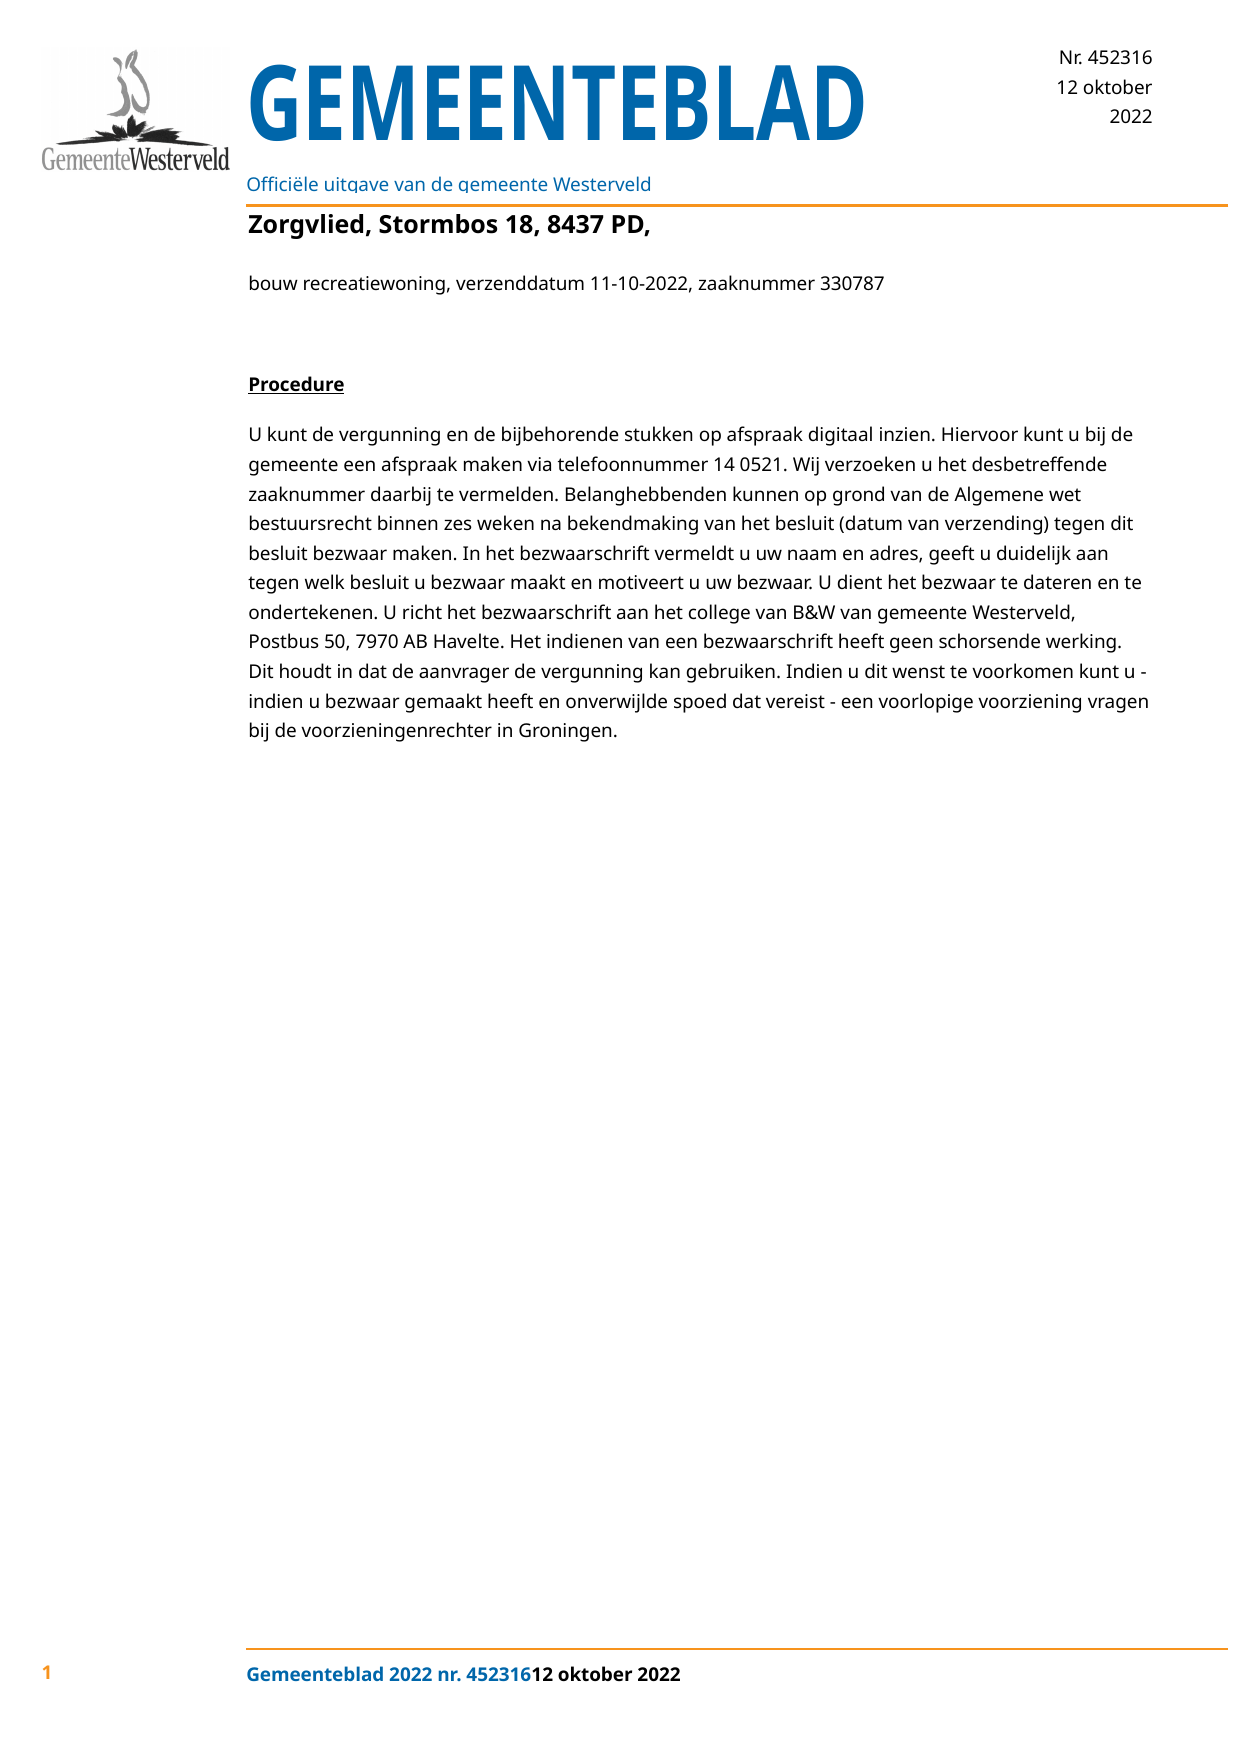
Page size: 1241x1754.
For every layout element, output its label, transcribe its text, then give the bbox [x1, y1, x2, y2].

picture [41, 47, 231, 172]
text Procedure [248, 371, 1152, 397]
text Zorgvlied, Stormbos 18, 8437 PD, [248, 207, 1152, 241]
text bouw recreatiewoning, verzenddatum 11-10-2022, zaaknummer 330787 [248, 270, 1152, 296]
text U kunt de vergunning en de bijbehorende stukken op afspraak digitaal inzien. Hiervoor kunt u bij de gemeente een afspraak maken via telefoonnummer 14 0521. Wij verzoeken u het desbetreffende zaaknummer daarbij te vermelden. Belanghebbenden kunnen op grond van de Algemene wet bestuursrecht binnen zes weken na bekendmaking van het besluit (datum van verzending) tegen dit besluit bezwaar maken. In het bezwaarschrift vermeldt u uw naam en adres, geeft u duidelijk aan tegen welk besluit u bezwaar maakt en motiveert u uw bezwaar. U dient het bezwaar te dateren en te ondertekenen. U richt het bezwaarschrift aan het college van B&W van gemeente Westerveld, Postbus 50, 7970 AB Havelte. Het indienen van een bezwaarschrift heeft geen schorsende werking. Dit houdt in dat de aanvrager de vergunning kan gebruiken. Indien u dit wenst te voorkomen kunt u - indien u bezwaar gemaakt heeft en onverwijlde spoed dat vereist - een voorlopige voorziening vragen bij de voorzieningenrechter in Groningen. [248, 422, 1152, 743]
